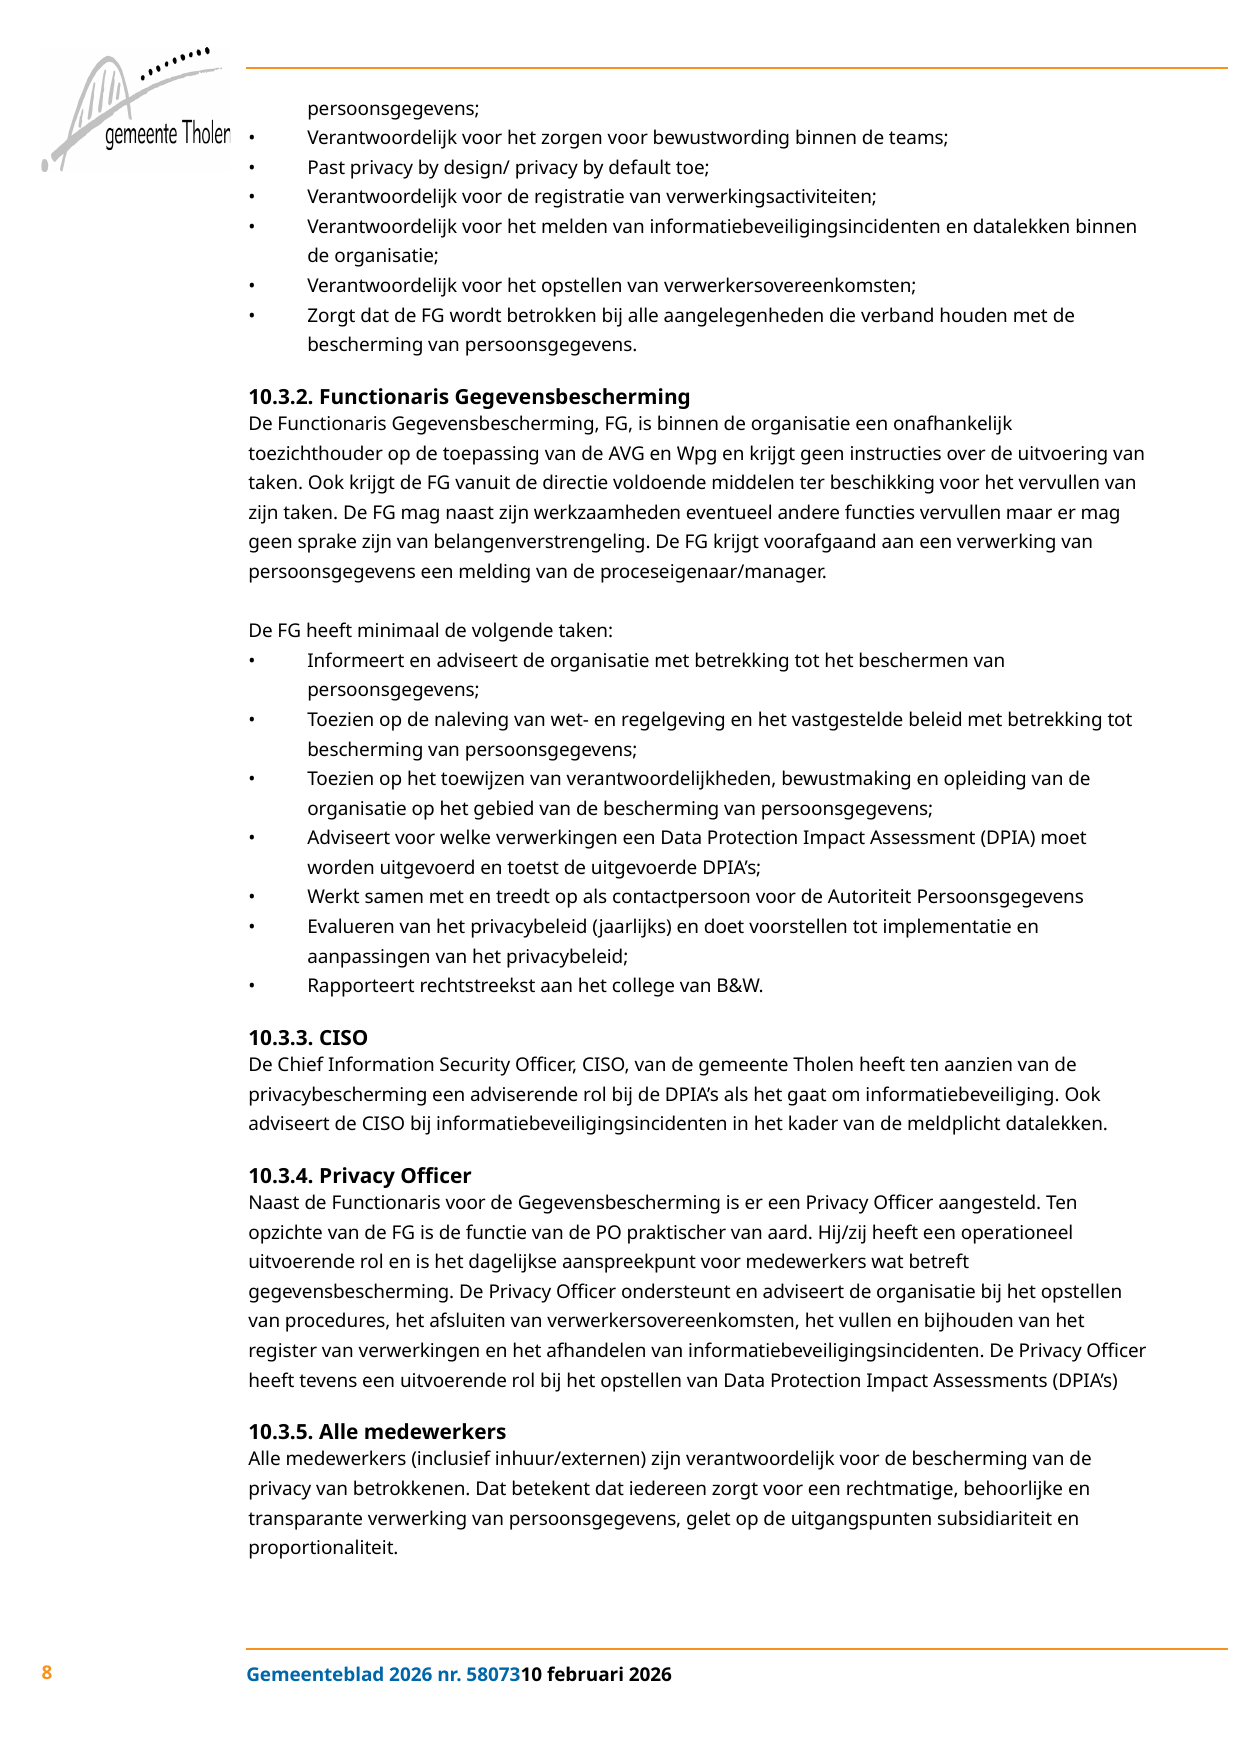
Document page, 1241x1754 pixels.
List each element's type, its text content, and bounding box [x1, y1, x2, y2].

text De FG heeft minimaal de volgende taken: [248, 617, 1152, 643]
text 10.3.5. Alle medewerkers [248, 1417, 1152, 1446]
text De Chief Information Security Officer, CISO, van de gemeente Tholen heeft ten aanzien van de privacybescherming een adviserende rol bij de DPIA’s als het gaat om informatiebeveiliging. Ook adviseert de CISO bij informatiebeveiligingsincidenten in het kader van de meldplicht datalekken. [248, 1051, 1152, 1136]
text 10.3.4. Privacy Officer [248, 1161, 1152, 1189]
text De Functionaris Gegevensbescherming, FG, is binnen de organisatie een onafhankelijk toezichthouder op de toepassing van de AVG en Wpg en krijgt geen instructies over de uitvoering van taken. Ook krijgt de FG vanuit de directie voldoende middelen ter beschikking voor het vervullen van zijn taken. De FG mag naast zijn werkzaamheden eventueel andere functies vervullen maar er mag geen sprake zijn van belangenverstrengeling. De FG krijgt voorafgaand aan een verwerking van persoonsgegevens een melding van de proceseigenaar/manager. [248, 410, 1152, 584]
list Verantwoordelijk voor de registratie van verwerkingsactiviteiten; [248, 183, 1152, 209]
text 10.3.3. CISO [248, 1023, 1152, 1051]
list Toezien op de naleving van wet- en regelgeving en het vastgestelde beleid met betrekking tot bescherming van persoonsgegevens; [248, 706, 1152, 761]
list persoonsgegevens; [248, 95, 1152, 121]
text 10.3.2. Functionaris Gegevensbescherming [248, 382, 1152, 410]
list Zorgt dat de FG wordt betrokken bij alle aangelegenheden die verband houden met de bescherming van persoonsgegevens. [248, 302, 1152, 357]
list Toezien op het toewijzen van verantwoordelijkheden, bewustmaking en opleiding van de organisatie op het gebied van de bescherming van persoonsgegevens; [248, 765, 1152, 821]
list Verantwoordelijk voor het melden van informatiebeveiligingsincidenten en datalekken binnen de organisatie; [248, 213, 1152, 268]
list Informeert en adviseert de organisatie met betrekking tot het beschermen van persoonsgegevens; [248, 647, 1152, 702]
list Verantwoordelijk voor het opstellen van verwerkersovereenkomsten; [248, 272, 1152, 298]
list Rapporteert rechtstreekst aan het college van B&W. [248, 972, 1152, 998]
picture [41, 47, 231, 172]
list Past privacy by design/ privacy by default toe; [248, 154, 1152, 180]
list Verantwoordelijk voor het zorgen voor bewustwording binnen de teams; [248, 124, 1152, 150]
list Evalueren van het privacybeleid (jaarlijks) en doet voorstellen tot implementatie en aanpassingen van het privacybeleid; [248, 913, 1152, 968]
text Alle medewerkers (inclusief inhuur/externen) zijn verantwoordelijk voor de bescherming van de privacy van betrokkenen. Dat betekent dat iedereen zorgt voor een rechtmatige, behoorlijke en transparante verwerking van persoonsgegevens, gelet op de uitgangspunten subsidiariteit en proportionaliteit. [248, 1446, 1152, 1560]
list Werkt samen met en treedt op als contactpersoon voor de Autoriteit Persoonsgegevens [248, 884, 1152, 909]
list Adviseert voor welke verwerkingen een Data Protection Impact Assessment (DPIA) moet worden uitgevoerd en toetst de uitgevoerde DPIA’s; [248, 824, 1152, 880]
text Naast de Functionaris voor de Gegevensbescherming is er een Privacy Officer aangesteld. Ten opzichte van de FG is de functie van de PO praktischer van aard. Hij/zij heeft een operationeel uitvoerende rol en is het dagelijkse aanspreekpunt voor medewerkers wat betreft gegevensbescherming. De Privacy Officer ondersteunt en adviseert de organisatie bij het opstellen van procedures, het afsluiten van verwerkersovereenkomsten, het vullen en bijhouden van het register van verwerkingen en het afhandelen van informatiebeveiligingsincidenten. De Privacy Officer heeft tevens een uitvoerende rol bij het opstellen van Data Protection Impact Assessments (DPIA’s) [248, 1189, 1152, 1392]
